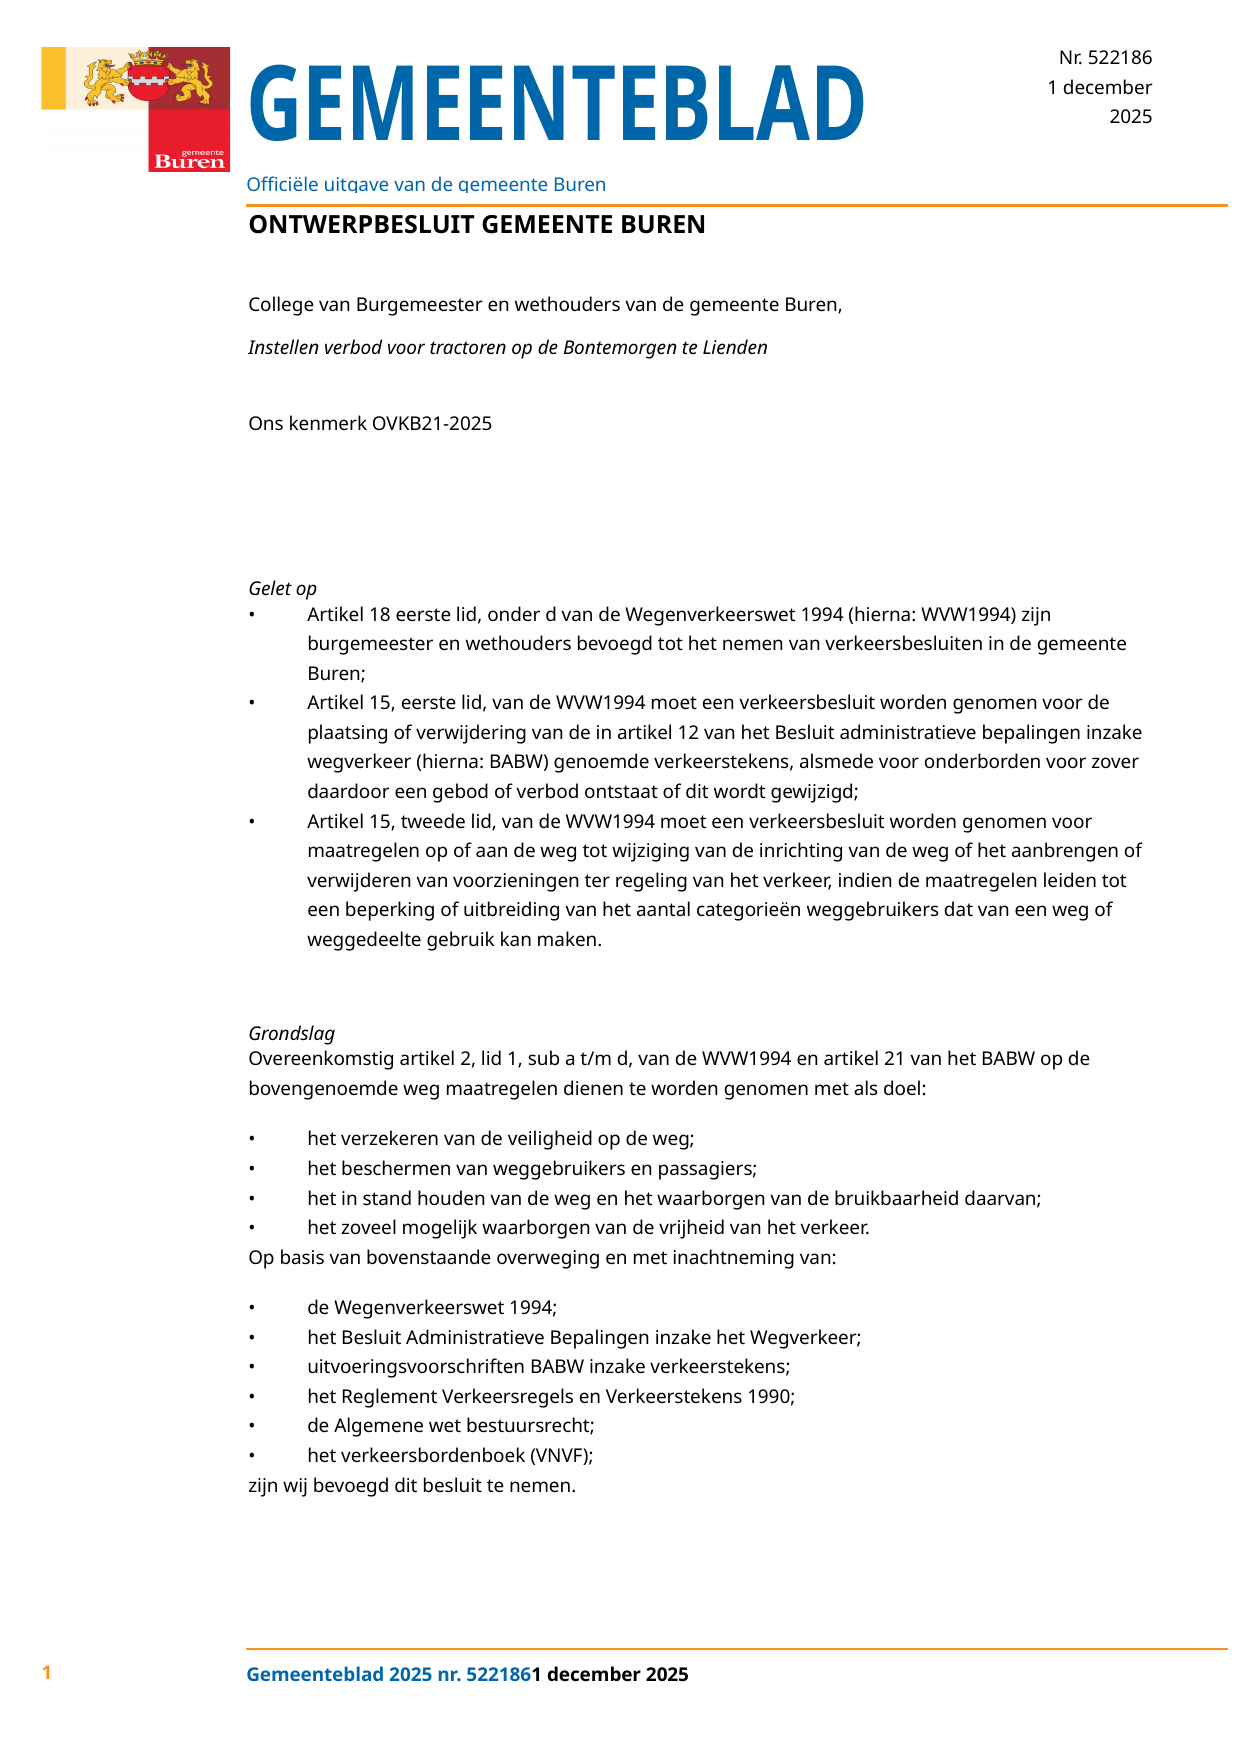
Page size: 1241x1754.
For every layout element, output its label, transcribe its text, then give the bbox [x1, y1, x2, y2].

text College van Burgemeester en wethouders van de gemeente Buren, [248, 291, 1152, 317]
list het verkeersbordenboek (VNVF); [248, 1442, 1152, 1468]
picture [41, 47, 231, 172]
text Grondslag [248, 1020, 1152, 1046]
list Artikel 15, eerste lid, van de WVW1994 moet een verkeersbesluit worden genomen voor de plaatsing of verwijdering van de in artikel 12 van het Besluit administratieve bepalingen inzake wegverkeer (hierna: BABW) genoemde verkeerstekens, alsmede voor onderborden voor zover daardoor een gebod of verbod ontstaat of dit wordt gewijzigd; [248, 689, 1152, 804]
list het beschermen van weggebruikers en passagiers; [248, 1155, 1152, 1181]
list het verzekeren van de veiligheid op de weg; [248, 1126, 1152, 1151]
text zijn wij bevoegd dit besluit te nemen. [248, 1472, 1152, 1497]
list het Reglement Verkeersregels en Verkeerstekens 1990; [248, 1383, 1152, 1409]
text Overeenkomstig artikel 2, lid 1, sub a t/m d, van de WVW1994 en artikel 21 van het BABW op de bovengenoemde weg maatregelen dienen te worden genomen met als doel: [248, 1046, 1152, 1101]
list het Besluit Administratieve Bepalingen inzake het Wegverkeer; [248, 1324, 1152, 1349]
list de Algemene wet bestuursrecht; [248, 1413, 1152, 1438]
text Op basis van bovenstaande overweging en met inachtneming van: [248, 1244, 1152, 1269]
list het zoveel mogelijk waarborgen van de vrijheid van het verkeer. [248, 1214, 1152, 1240]
text ONTWERPBESLUIT GEMEENTE BUREN [248, 207, 1152, 241]
text Ons kenmerk OVKB21-2025 [248, 410, 1152, 436]
list uitvoeringsvoorschriften BABW inzake verkeerstekens; [248, 1353, 1152, 1379]
list Artikel 15, tweede lid, van de WVW1994 moet een verkeersbesluit worden genomen voor maatregelen op of aan de weg tot wijziging van de inrichting van de weg of het aanbrengen of verwijderen van voorzieningen ter regeling van het verkeer, indien de maatregelen leiden tot een beperking of uitbreiding van het aantal categorieën weggebruikers dat van een weg of weggedeelte gebruik kan maken. [248, 808, 1152, 952]
text Instellen verbod voor tractoren op de Bontemorgen te Lienden [248, 334, 1152, 360]
list Artikel 18 eerste lid, onder d van de Wegenverkeerswet 1994 (hierna: WVW1994) zijn burgemeester en wethouders bevoegd tot het nemen van verkeersbesluiten in de gemeente Buren; [248, 601, 1152, 686]
list de Wegenverkeerswet 1994; [248, 1294, 1152, 1320]
text Gelet op [248, 575, 1152, 601]
list het in stand houden van de weg en het waarborgen van de bruikbaarheid daarvan; [248, 1185, 1152, 1210]
